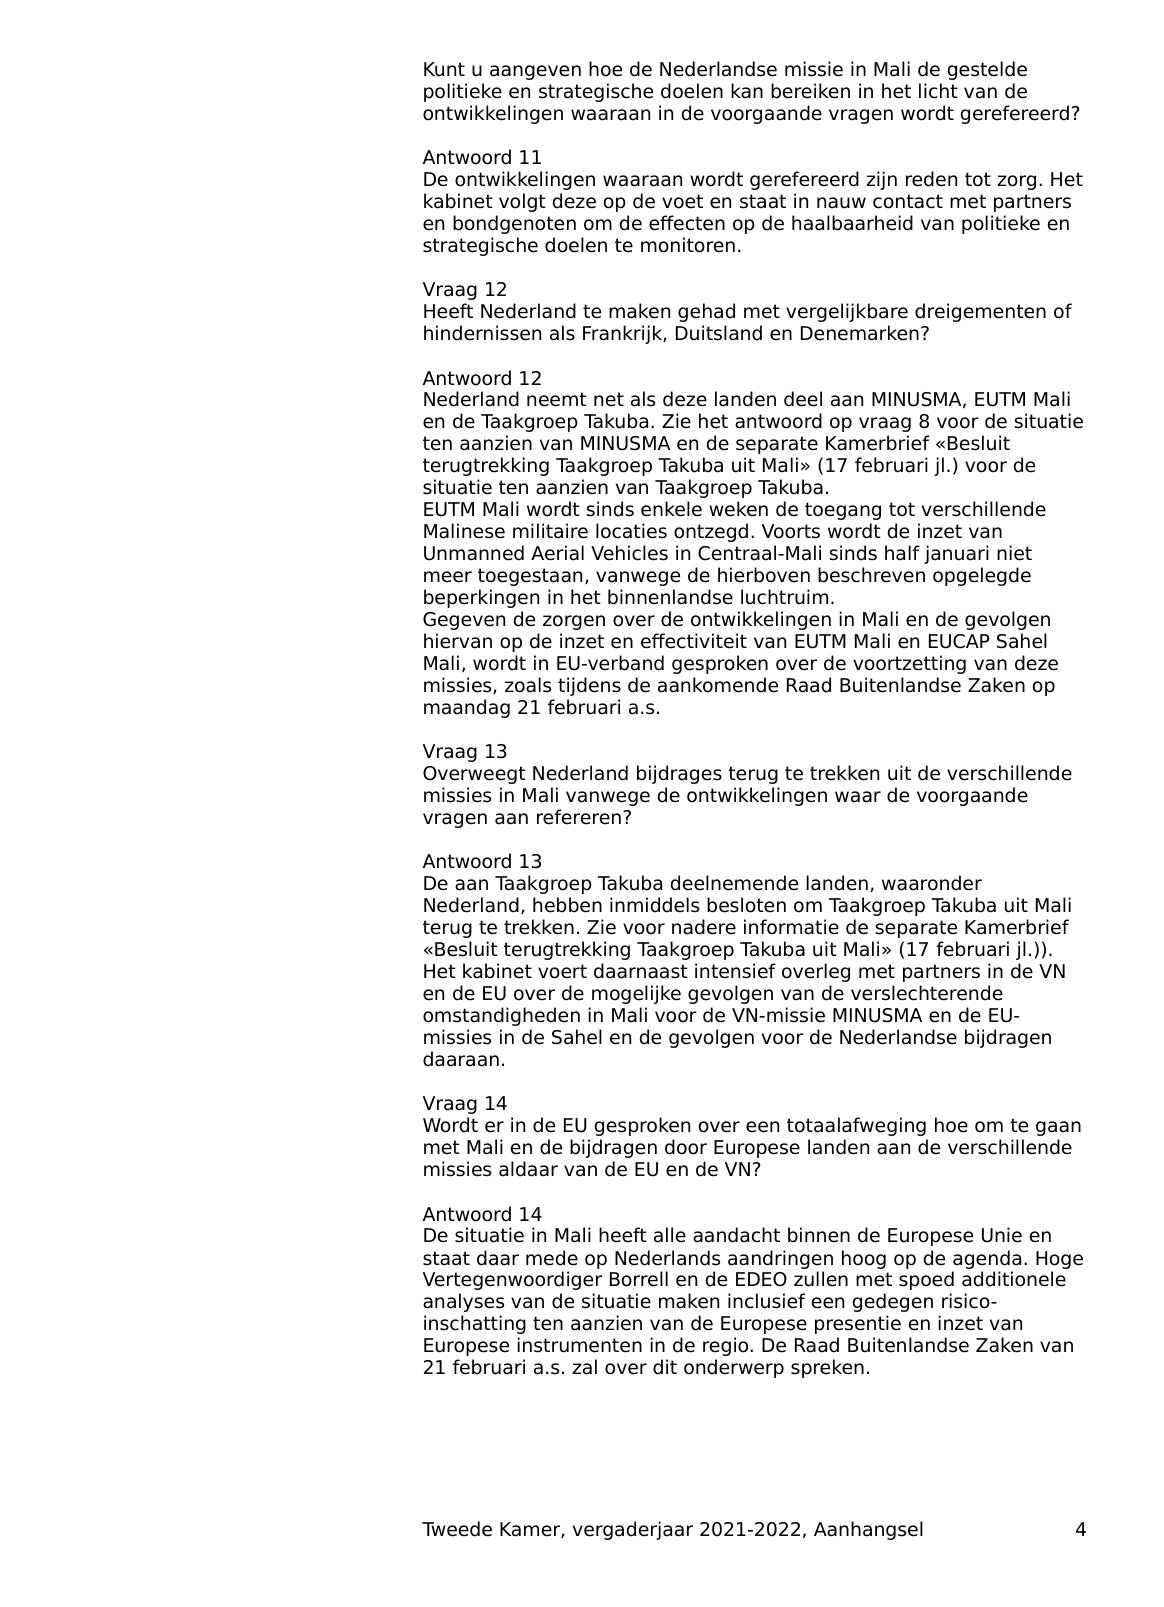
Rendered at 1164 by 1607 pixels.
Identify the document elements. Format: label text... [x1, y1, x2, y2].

text Kunt u aangeven hoe de Nederlandse missie in Mali de gestelde politieke en strategische doelen kan bereiken in het licht van de ontwikkelingen waaraan in de voorgaande vragen wordt gerefereerd? [422, 59, 1087, 125]
text Antwoord 12 [422, 367, 1087, 389]
text Antwoord 14 [422, 1203, 1087, 1225]
text Vraag 13 [422, 741, 1087, 763]
text Vraag 14 [422, 1093, 1087, 1115]
text Wordt er in de EU gesproken over een totaalafweging hoe om te gaan met Mali en de bijdragen door Europese landen aan de verschillende missies aldaar van de EU en de VN? [422, 1115, 1087, 1181]
text Overweegt Nederland bijdrages terug te trekken uit de verschillende missies in Mali vanwege de ontwikkelingen waar de voorgaande vragen aan refereren? [422, 763, 1087, 829]
text Heeft Nederland te maken gehad met vergelijkbare dreigementen of hindernissen als Frankrijk, Duitsland en Denemarken? [422, 301, 1087, 345]
text Nederland neemt net als deze landen deel aan MINUSMA, EUTM Mali en de Taakgroep Takuba. Zie het antwoord op vraag 8 voor de situatie ten aanzien van MINUSMA en de separate Kamerbrief «Besluit terugtrekking Taakgroep Takuba uit Mali» (17 februari jl.) voor de situatie ten aanzien van Taakgroep Takuba. [422, 389, 1087, 499]
text EUTM Mali wordt sinds enkele weken de toegang tot verschillende Malinese militaire locaties ontzegd. Voorts wordt de inzet van Unmanned Aerial Vehicles in Centraal-Mali sinds half januari niet meer toegestaan, vanwege de hierboven beschreven opgelegde beperkingen in het binnenlandse luchtruim. [422, 499, 1087, 609]
text Antwoord 11 [422, 147, 1087, 169]
text Gegeven de zorgen over de ontwikkelingen in Mali en de gevolgen hiervan op de inzet en effectiviteit van EUTM Mali en EUCAP Sahel Mali, wordt in EU-verband gesproken over de voortzetting van deze missies, zoals tijdens de aankomende Raad Buitenlandse Zaken op maandag 21 februari a.s. [422, 609, 1087, 719]
text Antwoord 13 [422, 851, 1087, 873]
text De ontwikkelingen waaraan wordt gerefereerd zijn reden tot zorg. Het kabinet volgt deze op de voet en staat in nauw contact met partners en bondgenoten om de effecten op de haalbaarheid van politieke en strategische doelen te monitoren. [422, 169, 1087, 257]
text Vraag 12 [422, 279, 1087, 301]
text De situatie in Mali heeft alle aandacht binnen de Europese Unie en staat daar mede op Nederlands aandringen hoog op de agenda. Hoge Vertegenwoordiger Borrell en de EDEO zullen met spoed additionele analyses van de situatie maken inclusief een gedegen risico- inschatting ten aanzien van de Europese presentie en inzet van Europese instrumenten in de regio. De Raad Buitenlandse Zaken van 21 februari a.s. zal over dit onderwerp spreken. [422, 1225, 1087, 1379]
text De aan Taakgroep Takuba deelnemende landen, waaronder Nederland, hebben inmiddels besloten om Taakgroep Takuba uit Mali terug te trekken. Zie voor nadere informatie de separate Kamerbrief «Besluit terugtrekking Taakgroep Takuba uit Mali» (17 februari jl.)). Het kabinet voert daarnaast intensief overleg met partners in de VN en de EU over de mogelijke gevolgen van de verslechterende omstandigheden in Mali voor de VN-missie MINUSMA en de EU-missies in de Sahel en de gevolgen voor de Nederlandse bijdragen daaraan. [422, 873, 1087, 1071]
